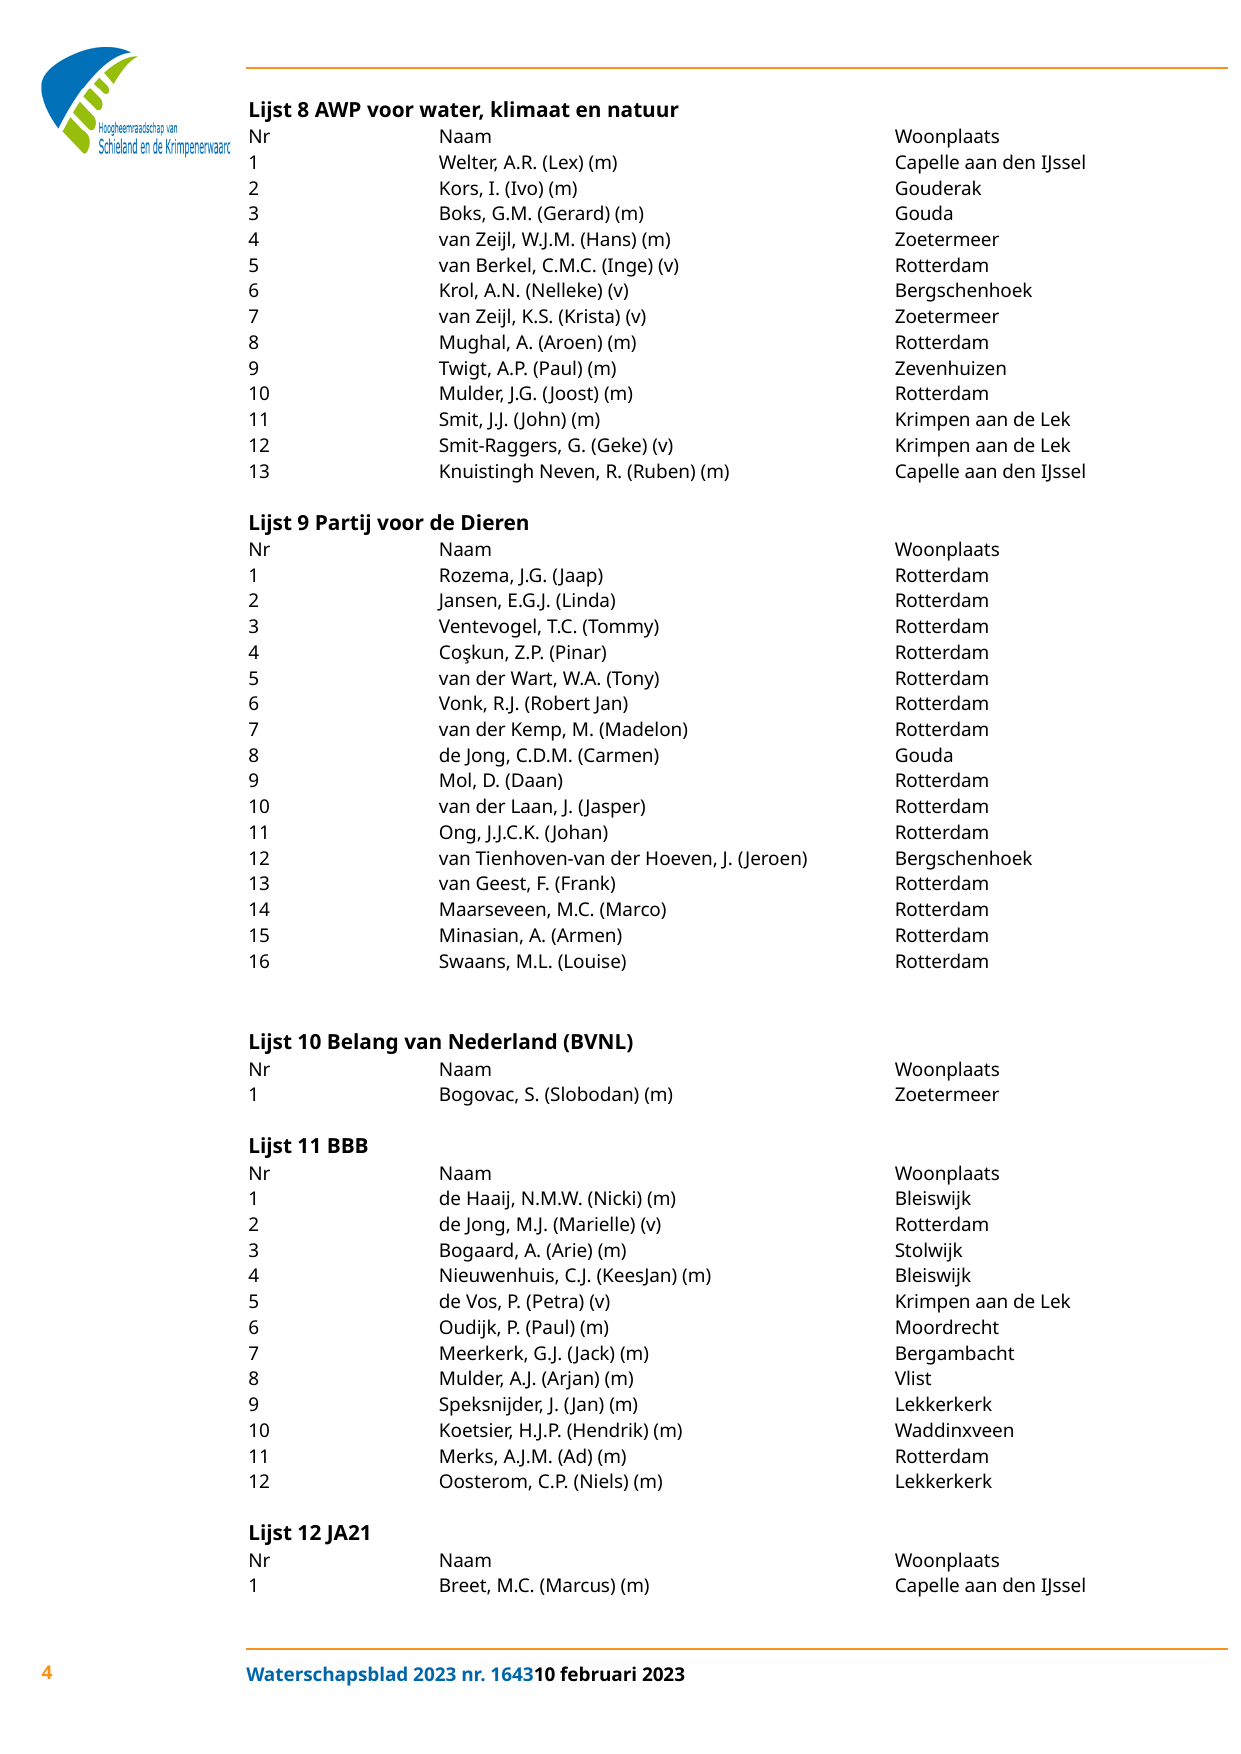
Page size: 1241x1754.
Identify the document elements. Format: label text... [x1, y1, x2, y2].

table_header Naam [439, 1160, 894, 1186]
table_header Woonplaats [895, 536, 1152, 562]
table_cell 2 [248, 1211, 439, 1237]
table_cell 8 [248, 329, 439, 355]
table_cell Stolwijk [895, 1237, 1152, 1263]
table_cell Boks, G.M. (Gerard) (m) [439, 201, 894, 226]
table_cell Welter, A.R. (Lex) (m) [439, 149, 894, 175]
table_header Woonplaats [895, 1056, 1152, 1081]
table_cell Zoetermeer [895, 1081, 1152, 1107]
table_cell Kors, I. (Ivo) (m) [439, 175, 894, 201]
table_cell de Vos, P. (Petra) (v) [439, 1289, 894, 1314]
table_cell 16 [248, 948, 439, 973]
table_cell Oudijk, P. (Paul) (m) [439, 1314, 894, 1340]
table_cell van der Laan, J. (Jasper) [439, 794, 894, 819]
table_cell 12 [248, 432, 439, 458]
table_cell Zoetermeer [895, 304, 1152, 329]
table_cell 6 [248, 1314, 439, 1340]
table_cell 12 [248, 1469, 439, 1494]
table_header Woonplaats [895, 123, 1152, 149]
table_cell 12 [248, 845, 439, 871]
table_cell 5 [248, 1289, 439, 1314]
table_cell Rotterdam [895, 1211, 1152, 1237]
table_cell Gouderak [895, 175, 1152, 201]
table_header Naam [439, 1547, 894, 1573]
table_cell Rotterdam [895, 588, 1152, 613]
table_cell Jansen, E.G.J. (Linda) [439, 588, 894, 613]
table_cell Knuistingh Neven, R. (Ruben) (m) [439, 458, 894, 483]
table_cell Rotterdam [895, 329, 1152, 355]
table_cell Rotterdam [895, 948, 1152, 973]
table_cell 3 [248, 613, 439, 639]
table_cell Capelle aan den IJssel [895, 458, 1152, 483]
table_cell 6 [248, 278, 439, 303]
table_cell 8 [248, 742, 439, 768]
table_cell Rozema, J.G. (Jaap) [439, 562, 894, 588]
table_cell de Haaij, N.M.W. (Nicki) (m) [439, 1186, 894, 1211]
table_cell 10 [248, 1417, 439, 1443]
table_cell 11 [248, 406, 439, 432]
table_cell Moordrecht [895, 1314, 1152, 1340]
text Lijst 9 Partij voor de Dieren [248, 508, 1152, 536]
text Lijst 11 BBB [248, 1131, 1152, 1160]
table_cell Bleiswijk [895, 1186, 1152, 1211]
table_cell 11 [248, 819, 439, 845]
table_cell Krimpen aan de Lek [895, 406, 1152, 432]
table_header Woonplaats [895, 1160, 1152, 1186]
table_cell Rotterdam [895, 871, 1152, 896]
table_cell Mughal, A. (Aroen) (m) [439, 329, 894, 355]
table_cell Rotterdam [895, 768, 1152, 793]
table_cell Rotterdam [895, 665, 1152, 691]
table_cell Vlist [895, 1366, 1152, 1391]
table_cell Breet, M.C. (Marcus) (m) [439, 1573, 894, 1598]
table_cell Mol, D. (Daan) [439, 768, 894, 793]
table_header Nr [248, 123, 439, 149]
table_cell 10 [248, 794, 439, 819]
table_cell Lekkerkerk [895, 1469, 1152, 1494]
table_cell Bleiswijk [895, 1263, 1152, 1288]
table_cell 9 [248, 768, 439, 793]
table_cell 10 [248, 381, 439, 406]
table_header Naam [439, 1056, 894, 1081]
table_cell Twigt, A.P. (Paul) (m) [439, 355, 894, 381]
table_cell Zevenhuizen [895, 355, 1152, 381]
table_cell 5 [248, 665, 439, 691]
table_cell Bergschenhoek [895, 278, 1152, 303]
table_cell Rotterdam [895, 794, 1152, 819]
table_cell 2 [248, 175, 439, 201]
table_cell Capelle aan den IJssel [895, 1573, 1152, 1598]
table_cell 9 [248, 355, 439, 381]
table_cell de Jong, C.D.M. (Carmen) [439, 742, 894, 768]
table_cell Coşkun, Z.P. (Pinar) [439, 639, 894, 665]
table_header Woonplaats [895, 1547, 1152, 1573]
table_cell Gouda [895, 201, 1152, 226]
table_cell de Jong, M.J. (Marielle) (v) [439, 1211, 894, 1237]
table_cell Rotterdam [895, 819, 1152, 845]
table_cell van Berkel, C.M.C. (Inge) (v) [439, 252, 894, 278]
table_cell Vonk, R.J. (Robert Jan) [439, 691, 894, 716]
table_cell Rotterdam [895, 381, 1152, 406]
table_cell Gouda [895, 742, 1152, 768]
table_header Nr [248, 536, 439, 562]
table_cell 9 [248, 1391, 439, 1417]
table_cell Krimpen aan de Lek [895, 1289, 1152, 1314]
table_cell Capelle aan den IJssel [895, 149, 1152, 175]
table_cell van Geest, F. (Frank) [439, 871, 894, 896]
table_cell Rotterdam [895, 716, 1152, 742]
table_cell van Zeijl, W.J.M. (Hans) (m) [439, 226, 894, 252]
table_cell Smit, J.J. (John) (m) [439, 406, 894, 432]
table_header Naam [439, 123, 894, 149]
table_cell 6 [248, 691, 439, 716]
table_cell Waddinxveen [895, 1417, 1152, 1443]
table_cell Rotterdam [895, 252, 1152, 278]
table_cell 3 [248, 201, 439, 226]
table_cell 11 [248, 1443, 439, 1468]
table_header Naam [439, 536, 894, 562]
table_cell 1 [248, 562, 439, 588]
table_cell Merks, A.J.M. (Ad) (m) [439, 1443, 894, 1468]
table_cell 7 [248, 1340, 439, 1366]
picture [41, 47, 231, 172]
table_cell van Tienhoven-van der Hoeven, J. (Jeroen) [439, 845, 894, 871]
table_cell 1 [248, 149, 439, 175]
table_cell Zoetermeer [895, 226, 1152, 252]
table_cell 13 [248, 458, 439, 483]
table_cell Speksnijder, J. (Jan) (m) [439, 1391, 894, 1417]
table_header Nr [248, 1056, 439, 1081]
table_cell 7 [248, 304, 439, 329]
table_cell Minasian, A. (Armen) [439, 922, 894, 948]
table_cell 3 [248, 1237, 439, 1263]
table_cell Koetsier, H.J.P. (Hendrik) (m) [439, 1417, 894, 1443]
table_cell Rotterdam [895, 691, 1152, 716]
table_cell 13 [248, 871, 439, 896]
table_cell Rotterdam [895, 562, 1152, 588]
table_cell Krimpen aan de Lek [895, 432, 1152, 458]
table_cell 8 [248, 1366, 439, 1391]
table_header Nr [248, 1547, 439, 1573]
table_cell 1 [248, 1081, 439, 1107]
table_cell 4 [248, 639, 439, 665]
text Lijst 12 JA21 [248, 1518, 1152, 1547]
table_cell van der Wart, W.A. (Tony) [439, 665, 894, 691]
table_cell Mulder, A.J. (Arjan) (m) [439, 1366, 894, 1391]
table_cell Ventevogel, T.C. (Tommy) [439, 613, 894, 639]
table_cell 4 [248, 226, 439, 252]
table_header Nr [248, 1160, 439, 1186]
table_cell Nieuwenhuis, C.J. (KeesJan) (m) [439, 1263, 894, 1288]
table_cell 14 [248, 896, 439, 922]
text Lijst 8 AWP voor water, klimaat en natuur [248, 95, 1152, 123]
table_cell van Zeijl, K.S. (Krista) (v) [439, 304, 894, 329]
table_cell Rotterdam [895, 613, 1152, 639]
table_cell 1 [248, 1573, 439, 1598]
table_cell Mulder, J.G. (Joost) (m) [439, 381, 894, 406]
table_cell van der Kemp, M. (Madelon) [439, 716, 894, 742]
table_cell Rotterdam [895, 1443, 1152, 1468]
table_cell Rotterdam [895, 922, 1152, 948]
table_cell Bogovac, S. (Slobodan) (m) [439, 1081, 894, 1107]
table_cell Swaans, M.L. (Louise) [439, 948, 894, 973]
table_cell 2 [248, 588, 439, 613]
text Lijst 10 Belang van Nederland (BVNL) [248, 1027, 1152, 1056]
table_cell Meerkerk, G.J. (Jack) (m) [439, 1340, 894, 1366]
table_cell Ong, J.J.C.K. (Johan) [439, 819, 894, 845]
table_cell Bogaard, A. (Arie) (m) [439, 1237, 894, 1263]
table_cell 4 [248, 1263, 439, 1288]
table_cell Bergschenhoek [895, 845, 1152, 871]
table_cell Rotterdam [895, 639, 1152, 665]
table_cell 7 [248, 716, 439, 742]
table_cell Krol, A.N. (Nelleke) (v) [439, 278, 894, 303]
table_cell 1 [248, 1186, 439, 1211]
table_cell Bergambacht [895, 1340, 1152, 1366]
table_cell Smit-Raggers, G. (Geke) (v) [439, 432, 894, 458]
table_cell Maarseveen, M.C. (Marco) [439, 896, 894, 922]
table_cell Lekkerkerk [895, 1391, 1152, 1417]
table_cell 15 [248, 922, 439, 948]
table_cell Rotterdam [895, 896, 1152, 922]
table_cell 5 [248, 252, 439, 278]
table_cell Oosterom, C.P. (Niels) (m) [439, 1469, 894, 1494]
